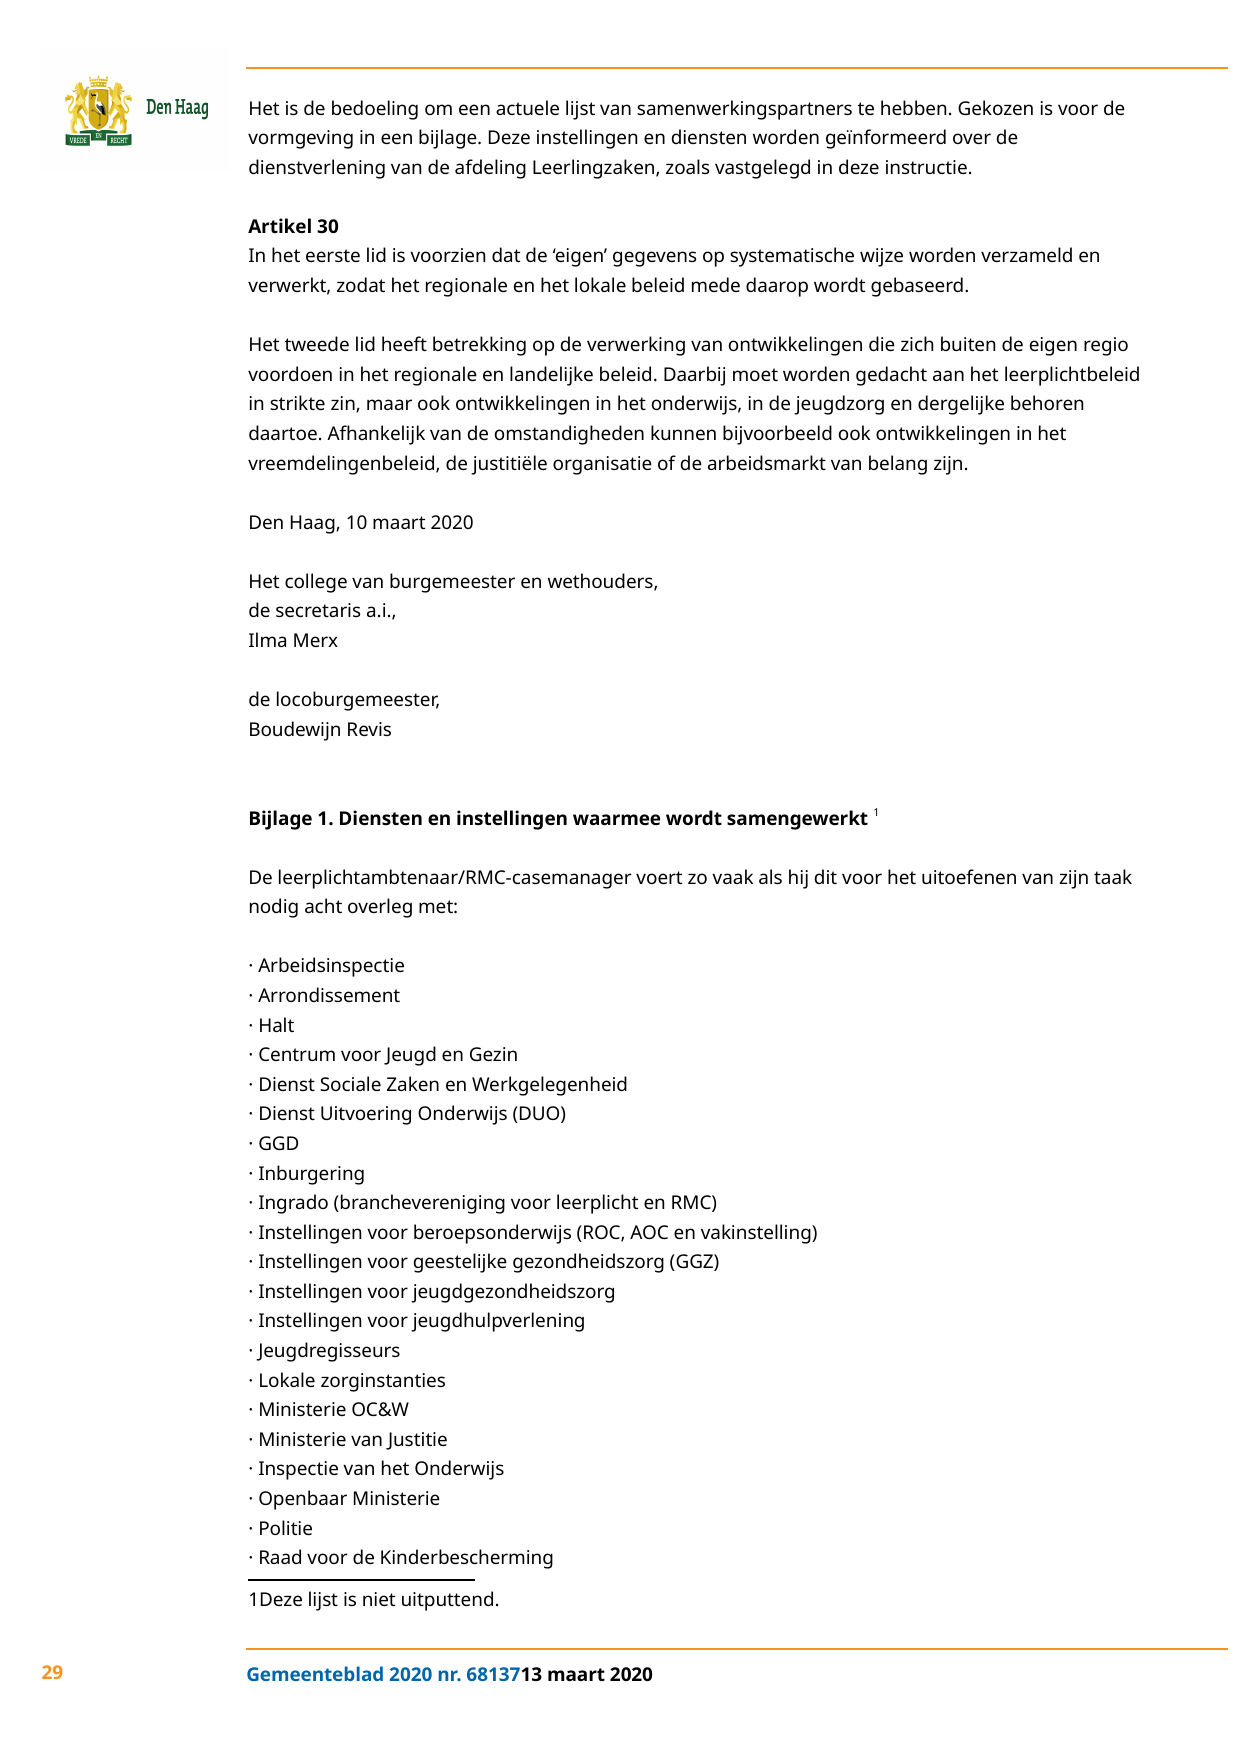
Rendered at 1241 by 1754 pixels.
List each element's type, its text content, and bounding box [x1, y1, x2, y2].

text · Inburgering [248, 1160, 1152, 1186]
text Bijlage 1. Diensten en instellingen waarmee wordt samengewerkt [248, 805, 1152, 831]
text · Jeugdregisseurs [248, 1337, 1152, 1363]
text · Ingrado (branchevereniging voor leerplicht en RMC) [248, 1189, 1152, 1215]
text · Ministerie OC&W [248, 1396, 1152, 1422]
text · Politie [248, 1515, 1152, 1541]
text · Halt [248, 1012, 1152, 1038]
picture [41, 47, 231, 172]
text In het eerste lid is voorzien dat de ‘eigen’ gegevens op systematische wijze worden verzameld en verwerkt, zodat het regionale en het lokale beleid mede daarop wordt gebaseerd. [248, 243, 1152, 298]
text Den Haag, 10 maart 2020 [248, 509, 1152, 535]
text Het tweede lid heeft betrekking op de verwerking van ontwikkelingen die zich buiten de eigen regio voordoen in het regionale en landelijke beleid. Daarbij moet worden gedacht aan het leerplichtbeleid in strikte zin, maar ook ontwikkelingen in het onderwijs, in de jeugdzorg en dergelijke behoren daartoe. Afhankelijk van de omstandigheden kunnen bijvoorbeeld ook ontwikkelingen in het vreemdelingenbeleid, de justitiële organisatie of de arbeidsmarkt van belang zijn. [248, 331, 1152, 476]
text · Dienst Sociale Zaken en Werkgelegenheid [248, 1071, 1152, 1097]
text · Dienst Uitvoering Onderwijs (DUO) [248, 1101, 1152, 1126]
text · Instellingen voor beroepsonderwijs (ROC, AOC en vakinstelling) [248, 1219, 1152, 1245]
text Artikel 30 [248, 213, 1152, 239]
text · Instellingen voor jeugdhulpverlening [248, 1308, 1152, 1333]
text Het is de bedoeling om een actuele lijst van samenwerkingspartners te hebben. Gekozen is voor de vormgeving in een bijlage. Deze instellingen en diensten worden geïnformeerd over de dienstverlening van de afdeling Leerlingzaken, zoals vastgelegd in deze instructie. [248, 95, 1152, 180]
text · Arbeidsinspectie [248, 953, 1152, 978]
text · Ministerie van Justitie [248, 1426, 1152, 1452]
text Deze lijst is niet uitputtend. [248, 1586, 1152, 1612]
text · Openbaar Ministerie [248, 1485, 1152, 1511]
text Ilma Merx [248, 627, 1152, 653]
text · Instellingen voor geestelijke gezondheidszorg (GGZ) [248, 1248, 1152, 1274]
text Boudewijn Revis [248, 716, 1152, 742]
text · Lokale zorginstanties [248, 1367, 1152, 1393]
text · Centrum voor Jeugd en Gezin [248, 1041, 1152, 1067]
text · Instellingen voor jeugdgezondheidszorg [248, 1278, 1152, 1304]
text · GGD [248, 1130, 1152, 1156]
text de secretaris a.i., [248, 598, 1152, 623]
text De leerplichtambtenaar/RMC-casemanager voert zo vaak als hij dit voor het uitoefenen van zijn taak nodig acht overleg met: [248, 864, 1152, 919]
text · Inspectie van het Onderwijs [248, 1456, 1152, 1481]
text · Raad voor de Kinderbescherming [248, 1544, 1152, 1570]
text de locoburgemeester, [248, 686, 1152, 712]
text Het college van burgemeester en wethouders, [248, 568, 1152, 594]
text · Arrondissement [248, 982, 1152, 1008]
